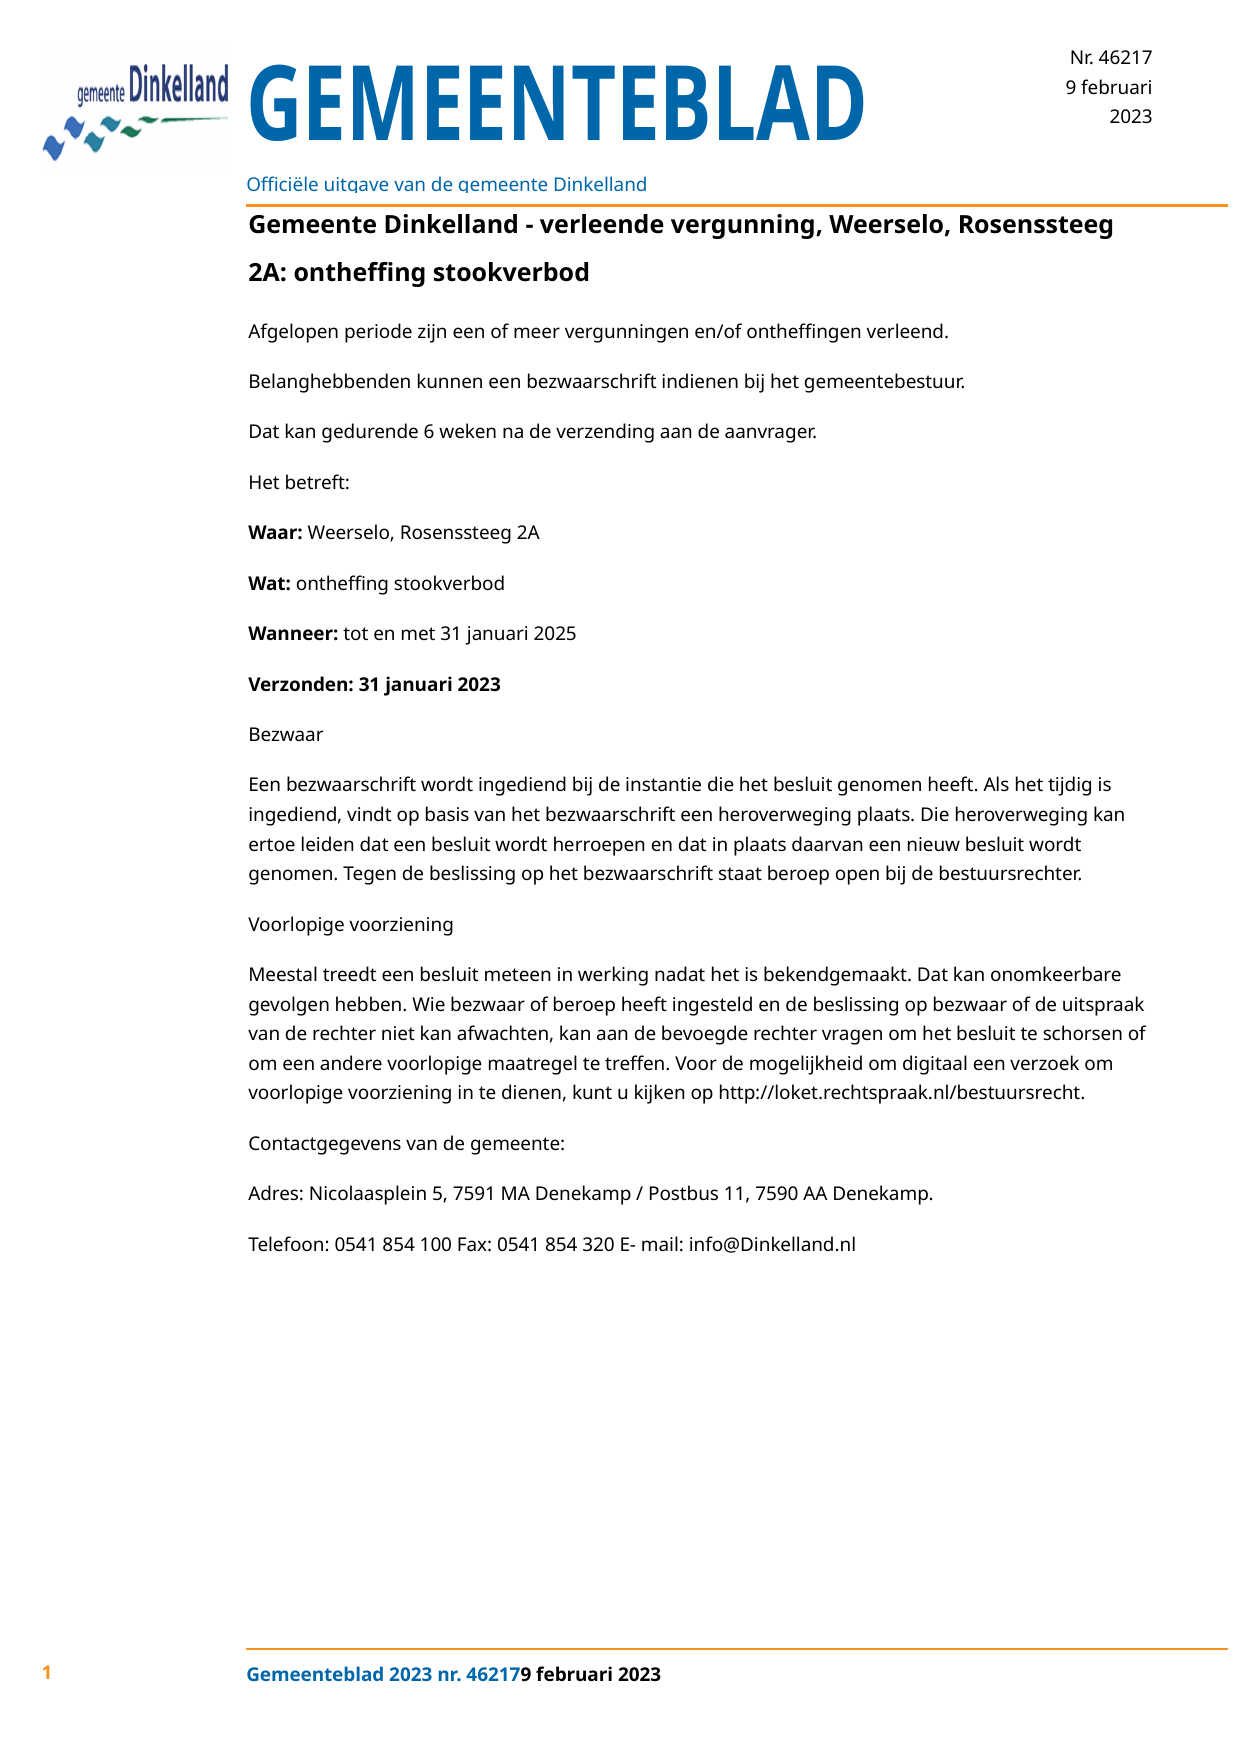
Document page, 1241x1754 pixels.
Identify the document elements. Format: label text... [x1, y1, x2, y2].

text Belanghebbenden kunnen een bezwaarschrift indienen bij het gemeentebestuur. [248, 368, 1152, 394]
text Waar: Weerselo, Rosenssteeg 2A [248, 519, 1152, 545]
text Verzonden: 31 januari 2023 [248, 671, 1152, 697]
text Adres: Nicolaasplein 5, 7591 MA Denekamp / Postbus 11, 7590 AA Denekamp. [248, 1180, 1152, 1206]
text Voorlopige voorziening [248, 911, 1152, 937]
text Telefoon: 0541 854 100 Fax: 0541 854 320 E- mail: info@Dinkelland.nl [248, 1231, 1152, 1257]
text Het betreft: [248, 469, 1152, 495]
picture [41, 47, 231, 172]
text Gemeente Dinkelland - verleende vergunning, Weerselo, Rosenssteeg 2A: ontheffing stookverbod [248, 207, 1152, 288]
text Wanneer: tot en met 31 januari 2025 [248, 620, 1152, 646]
text Contactgegevens van de gemeente: [248, 1130, 1152, 1156]
text Afgelopen periode zijn een of meer vergunningen en/of ontheffingen verleend. [248, 318, 1152, 344]
text Dat kan gedurende 6 weken na de verzending aan de aanvrager. [248, 419, 1152, 444]
text Een bezwaarschrift wordt ingediend bij de instantie die het besluit genomen heeft. Als het tijdig is ingediend, vindt op basis van het bezwaarschrift een heroverweging plaats. Die heroverweging kan ertoe leiden dat een besluit wordt herroepen en dat in plaats daarvan een nieuw besluit wordt genomen. Tegen de beslissing op het bezwaarschrift staat beroep open bij de bestuursrechter. [248, 772, 1152, 886]
text Bezwaar [248, 721, 1152, 747]
text Wat: ontheffing stookverbod [248, 570, 1152, 596]
text Meestal treedt een besluit meteen in werking nadat het is bekendgemaakt. Dat kan onomkeerbare gevolgen hebben. Wie bezwaar of beroep heeft ingesteld en de beslissing op bezwaar of de uitspraak van de rechter niet kan afwachten, kan aan de bevoegde rechter vragen om het besluit te schorsen of om een andere voorlopige maatregel te treffen. Voor de mogelijkheid om digitaal een verzoek om voorlopige voorziening in te dienen, kunt u kijken op http://loket.rechtspraak.nl/bestuursrecht. [248, 961, 1152, 1105]
